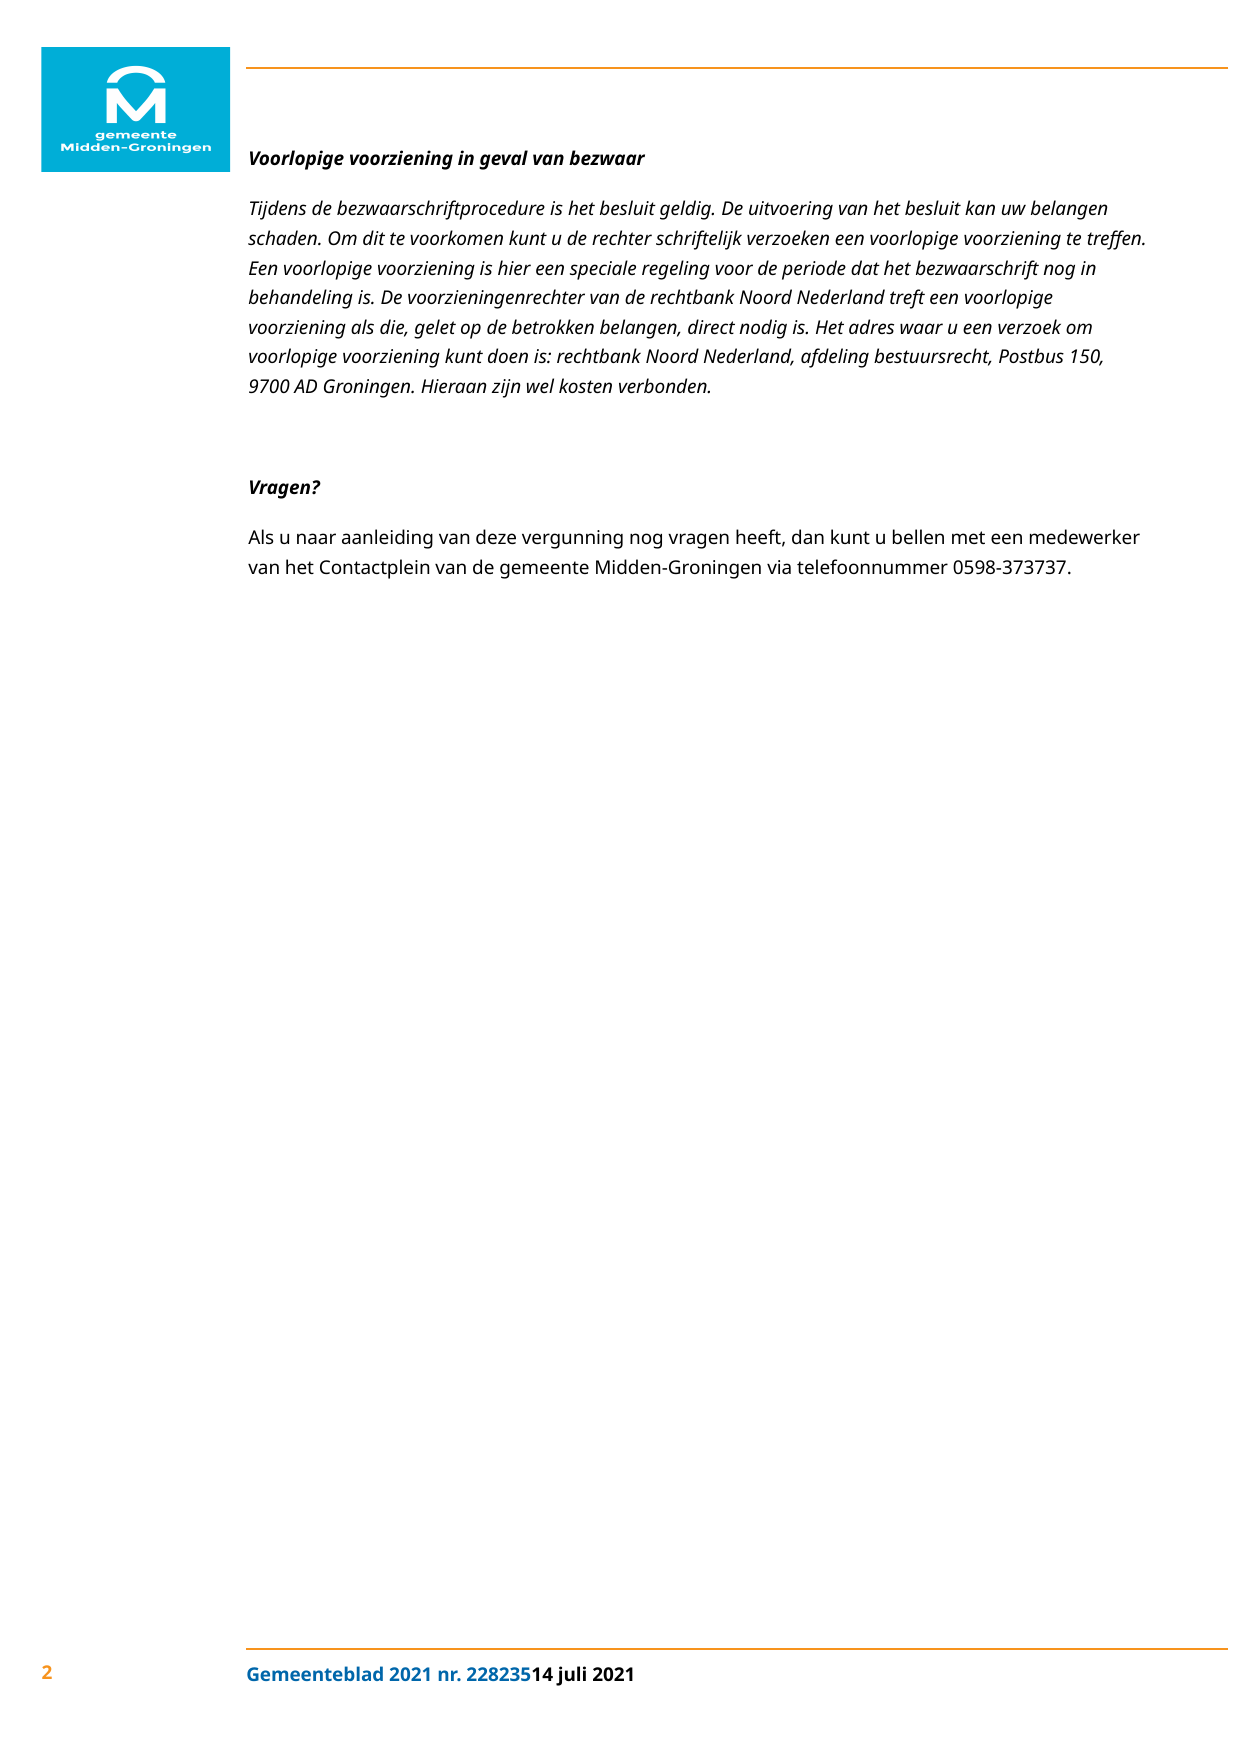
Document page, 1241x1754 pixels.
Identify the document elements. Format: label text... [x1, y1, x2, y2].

text Voorlopige voorziening in geval van bezwaar [248, 145, 1152, 171]
picture [108, 66, 164, 82]
text Als u naar aanleiding van deze vergunning nog vragen heeft, dan kunt u bellen met een medewerker van het Contactplein van de gemeente Midden-Groningen via telefoonnummer 0598-373737. [248, 524, 1152, 580]
picture [107, 89, 165, 122]
text Tijdens de bezwaarschriftprocedure is het besluit geldig. De uitvoering van het besluit kan uw belangen schaden. Om dit te voorkomen kunt u de rechter schriftelijk verzoeken een voorlopige voorziening te treffen. Een voorlopige voorziening is hier een speciale regeling voor de periode dat het bezwaarschrift nog in behandeling is. De voorzieningenrechter van de rechtbank Noord Nederland treft een voorlopige voorziening als die, gelet op de betrokken belangen, direct nodig is. Het adres waar u een verzoek om voorlopige voorziening kunt doen is: rechtbank Noord Nederland, afdeling bestuursrecht, Postbus 150, 9700 AD Groningen. Hieraan zijn wel kosten verbonden. [248, 196, 1152, 399]
picture [184, 146, 190, 153]
text Vragen? [248, 474, 1152, 500]
